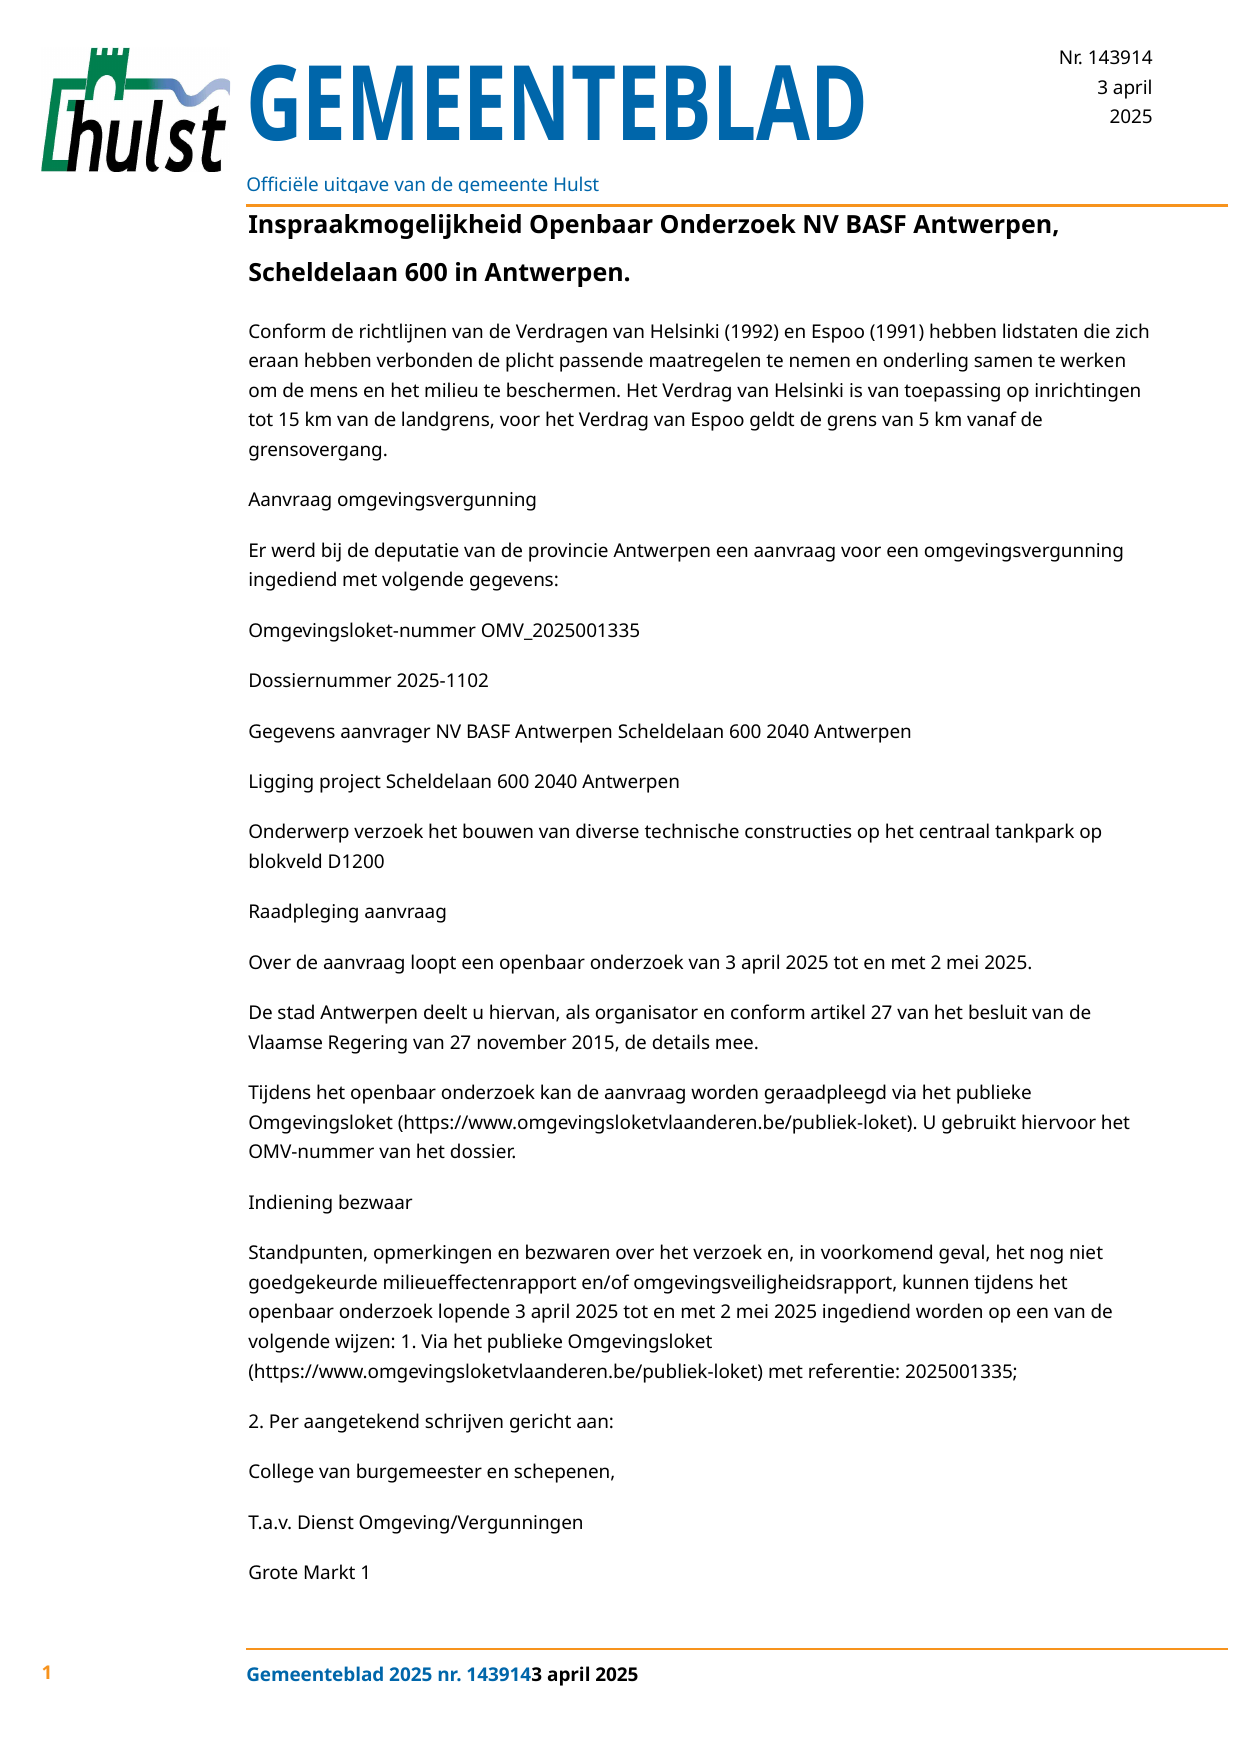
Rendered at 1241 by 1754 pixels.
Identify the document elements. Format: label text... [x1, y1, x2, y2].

text Grote Markt 1 [248, 1559, 1152, 1585]
text 2. Per aangetekend schrijven gericht aan: [248, 1408, 1152, 1434]
text Dossiernummer 2025-1102 [248, 667, 1152, 693]
text Gegevens aanvrager NV BASF Antwerpen Scheldelaan 600 2040 Antwerpen [248, 718, 1152, 744]
picture [41, 47, 231, 172]
text Tijdens het openbaar onderzoek kan de aanvraag worden geraadpleegd via het publieke Omgevingsloket (https://www.omgevingsloketvlaanderen.be/publiek-loket). U gebruikt hiervoor het OMV-nummer van het dossier. [248, 1079, 1152, 1164]
text Inspraakmogelijkheid Openbaar Onderzoek NV BASF Antwerpen, Scheldelaan 600 in Antwerpen. [248, 207, 1152, 288]
text Ligging project Scheldelaan 600 2040 Antwerpen [248, 768, 1152, 794]
text Er werd bij de deputatie van de provincie Antwerpen een aanvraag voor een omgevingsvergunning ingediend met volgende gegevens: [248, 537, 1152, 592]
text Aanvraag omgevingsvergunning [248, 487, 1152, 512]
text Onderwerp verzoek het bouwen van diverse technische constructies op het centraal tankpark op blokveld D1200 [248, 819, 1152, 874]
text Over de aanvraag loopt een openbaar onderzoek van 3 april 2025 tot en met 2 mei 2025. [248, 949, 1152, 975]
text Standpunten, opmerkingen en bezwaren over het verzoek en, in voorkomend geval, het nog niet goedgekeurde milieueffectenrapport en/of omgevingsveiligheidsrapport, kunnen tijdens het openbaar onderzoek lopende 3 april 2025 tot en met 2 mei 2025 ingediend worden op een van de volgende wijzen: 1. Via het publieke Omgevingsloket (https://www.omgevingsloketvlaanderen.be/publiek-loket) met referentie: 2025001335; [248, 1239, 1152, 1384]
text Raadpleging aanvraag [248, 899, 1152, 924]
text Conform de richtlijnen van de Verdragen van Helsinki (1992) en Espoo (1991) hebben lidstaten die zich eraan hebben verbonden de plicht passende maatregelen te nemen en onderling samen te werken om de mens en het milieu te beschermen. Het Verdrag van Helsinki is van toepassing op inrichtingen tot 15 km van de landgrens, voor het Verdrag van Espoo geldt de grens van 5 km vanaf de grensovergang. [248, 318, 1152, 462]
text Indiening bezwaar [248, 1189, 1152, 1215]
text Omgevingsloket-nummer OMV_2025001335 [248, 617, 1152, 643]
text T.a.v. Dienst Omgeving/Vergunningen [248, 1509, 1152, 1535]
text College van burgemeester en schepenen, [248, 1459, 1152, 1484]
text De stad Antwerpen deelt u hiervan, als organisator en conform artikel 27 van het besluit van de Vlaamse Regering van 27 november 2015, de details mee. [248, 999, 1152, 1055]
